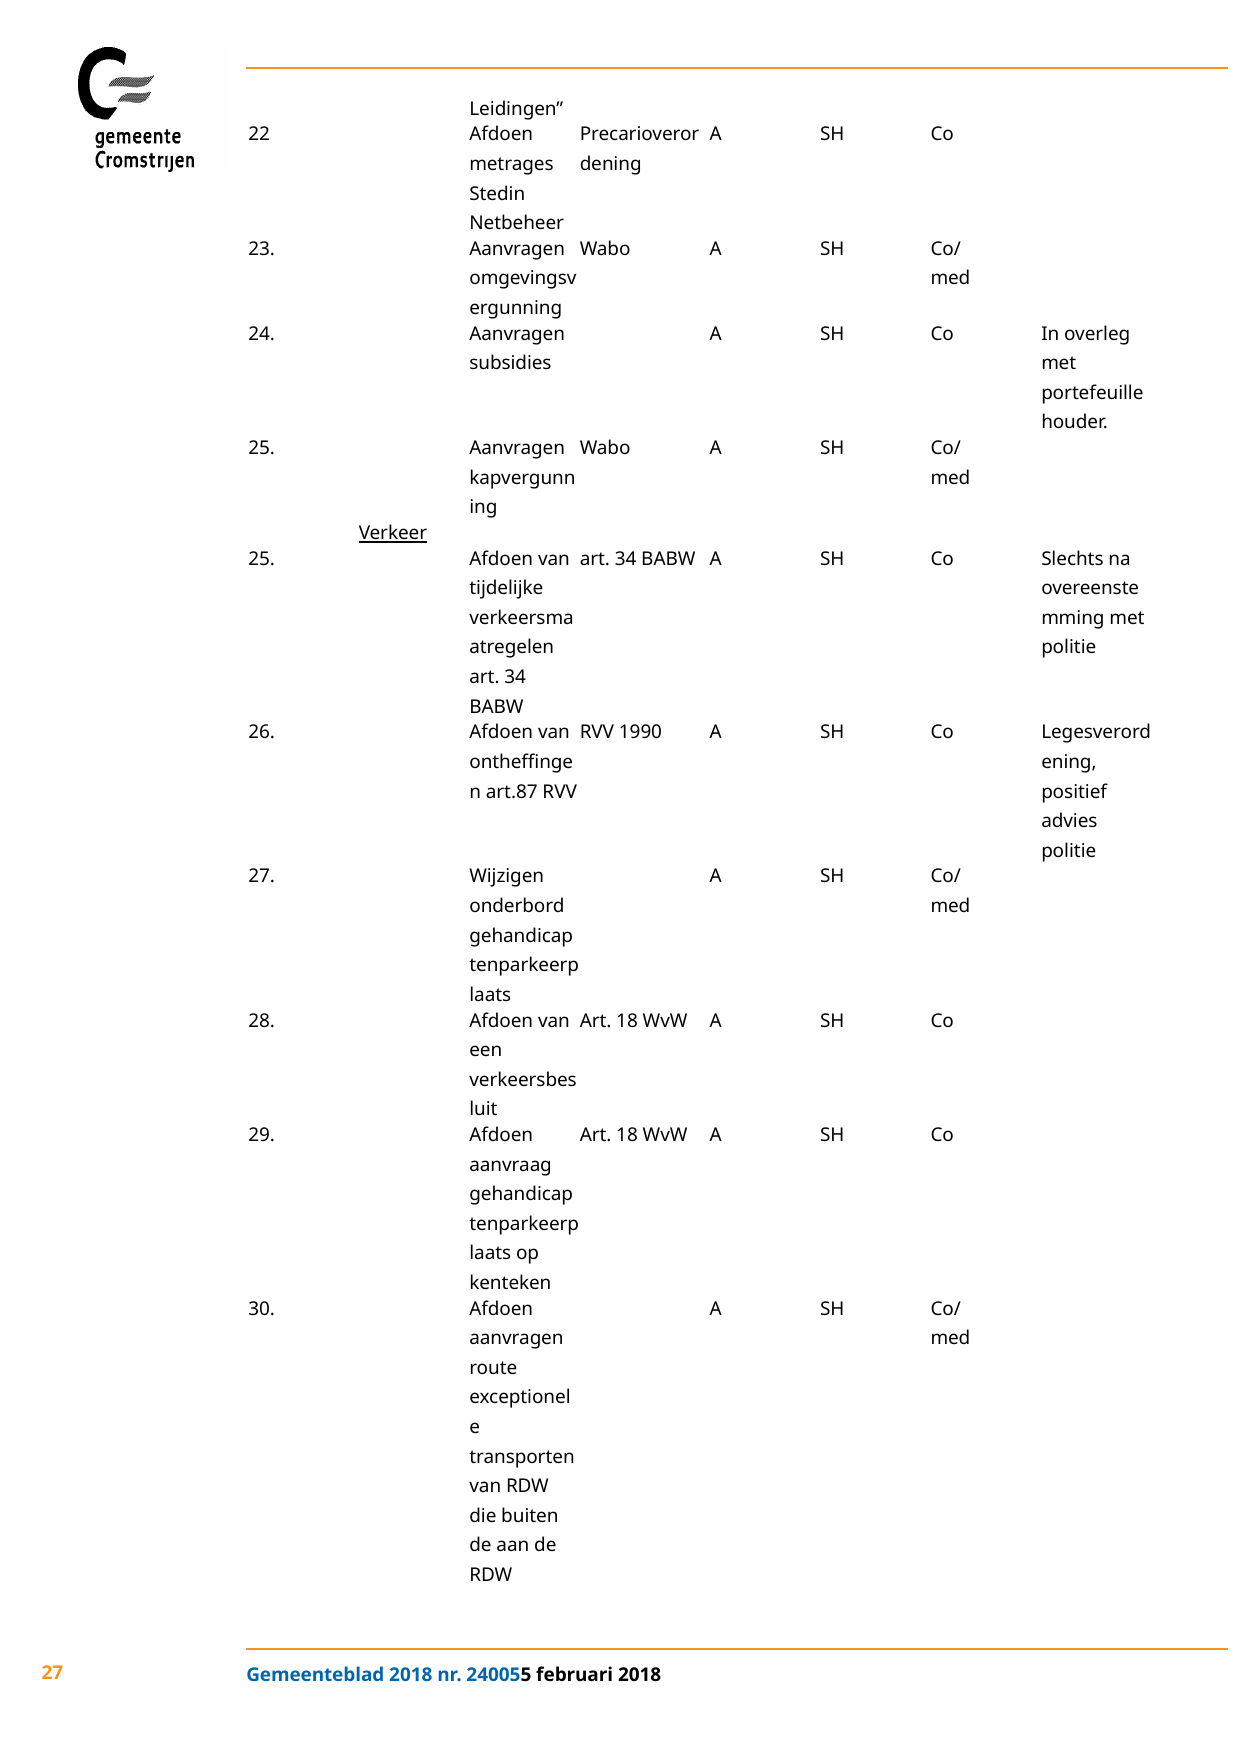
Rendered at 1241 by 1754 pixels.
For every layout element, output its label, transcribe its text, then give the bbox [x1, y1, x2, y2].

table_cell [580, 863, 709, 1007]
table_cell A [709, 320, 820, 434]
table_cell [248, 519, 358, 545]
table_cell [1041, 95, 1152, 121]
table_cell 23. [248, 235, 358, 320]
table_cell [580, 519, 709, 545]
table_cell Aanvragen kapvergunning [469, 434, 579, 519]
table_cell Aanvragen omgevingsvergunning [469, 235, 579, 320]
table_cell Co/ med [930, 434, 1041, 519]
table_cell In overleg met portefeuillehouder. [1041, 320, 1152, 434]
table_cell 25. [248, 545, 358, 719]
table_cell 27. [248, 863, 358, 1007]
table_cell Co [930, 545, 1041, 719]
table_cell [580, 95, 709, 121]
table_cell SH [820, 320, 930, 434]
table_cell [359, 235, 469, 320]
table_cell 30. [248, 1295, 358, 1587]
table_cell Afdoen van ontheffingen art.87 RVV [469, 719, 579, 863]
table_cell Precarioverordening [580, 121, 709, 235]
table_cell Wabo [580, 235, 709, 320]
table_cell [709, 95, 820, 121]
table_cell Slechts na overeenstemming met politie [1041, 545, 1152, 719]
table_cell [359, 1007, 469, 1121]
table_cell Wijzigen onderbord gehandicaptenparkeerplaats [469, 863, 579, 1007]
table_cell Afdoen van een verkeersbesluit [469, 1007, 579, 1121]
table_cell SH [820, 1295, 930, 1587]
table_cell Co/ med [930, 235, 1041, 320]
table_cell Art. 18 WvW [580, 1007, 709, 1121]
table_cell [248, 95, 358, 121]
table_cell Legesverordening, positief advies politie [1041, 719, 1152, 863]
table_cell Afdoen aanvraag gehandicaptenparkeerplaats op kenteken [469, 1121, 579, 1295]
table_cell [1041, 121, 1152, 235]
table_cell SH [820, 863, 930, 1007]
table_cell Afdoen metrages Stedin Netbeheer [469, 121, 579, 235]
table_cell 29. [248, 1121, 358, 1295]
table_cell [930, 95, 1041, 121]
table_cell [359, 1121, 469, 1295]
table_cell [1041, 1295, 1152, 1587]
table_cell SH [820, 1007, 930, 1121]
table_cell Co [930, 121, 1041, 235]
table_cell Co/ med [930, 863, 1041, 1007]
table_cell Art. 18 WvW [580, 1121, 709, 1295]
table_cell A [709, 1007, 820, 1121]
table_cell 28. [248, 1007, 358, 1121]
table_cell [359, 719, 469, 863]
table_cell [1041, 235, 1152, 320]
table_cell [580, 1295, 709, 1587]
table_cell [359, 1295, 469, 1587]
table_cell [709, 519, 820, 545]
table_cell A [709, 1121, 820, 1295]
table_cell A [709, 719, 820, 863]
table_cell 22 [248, 121, 358, 235]
table_cell [580, 320, 709, 434]
table_cell [359, 95, 469, 121]
table_cell 25. [248, 434, 358, 519]
table_cell Co [930, 1121, 1041, 1295]
table_cell [1041, 863, 1152, 1007]
table_cell [820, 519, 930, 545]
table_cell [359, 121, 469, 235]
table_cell Afdoen van tijdelijke verkeersmaatregelen art. 34 BABW [469, 545, 579, 719]
table_cell SH [820, 1121, 930, 1295]
table_cell Co/ med [930, 1295, 1041, 1587]
table_cell A [709, 1295, 820, 1587]
table_cell art. 34 BABW [580, 545, 709, 719]
table_cell SH [820, 434, 930, 519]
table_cell 26. [248, 719, 358, 863]
table_cell A [709, 545, 820, 719]
table_cell A [709, 235, 820, 320]
table_cell [1041, 1007, 1152, 1121]
table_cell SH [820, 545, 930, 719]
table_cell A [709, 434, 820, 519]
table_cell Aanvragen subsidies [469, 320, 579, 434]
table_cell [359, 545, 469, 719]
table_cell SH [820, 719, 930, 863]
table_cell [1041, 1121, 1152, 1295]
table_cell Co [930, 1007, 1041, 1121]
table_cell Co [930, 719, 1041, 863]
picture [41, 47, 231, 172]
table_cell [469, 519, 579, 545]
table_cell [359, 863, 469, 1007]
table_cell [359, 320, 469, 434]
table_cell [359, 434, 469, 519]
table_cell Leidingen” [469, 95, 579, 121]
table_cell [820, 95, 930, 121]
table_cell [1041, 434, 1152, 519]
table_cell Verkeer [359, 519, 469, 545]
table_cell [1041, 519, 1152, 545]
table_cell Co [930, 320, 1041, 434]
table_cell Afdoen aanvragen route exceptionele transporten van RDW die buiten de aan de RDW [469, 1295, 579, 1587]
table_cell A [709, 121, 820, 235]
table_cell SH [820, 235, 930, 320]
table_cell 24. [248, 320, 358, 434]
table_cell RVV 1990 [580, 719, 709, 863]
table_cell [930, 519, 1041, 545]
table_cell SH [820, 121, 930, 235]
table_cell Wabo [580, 434, 709, 519]
table_cell A [709, 863, 820, 1007]
